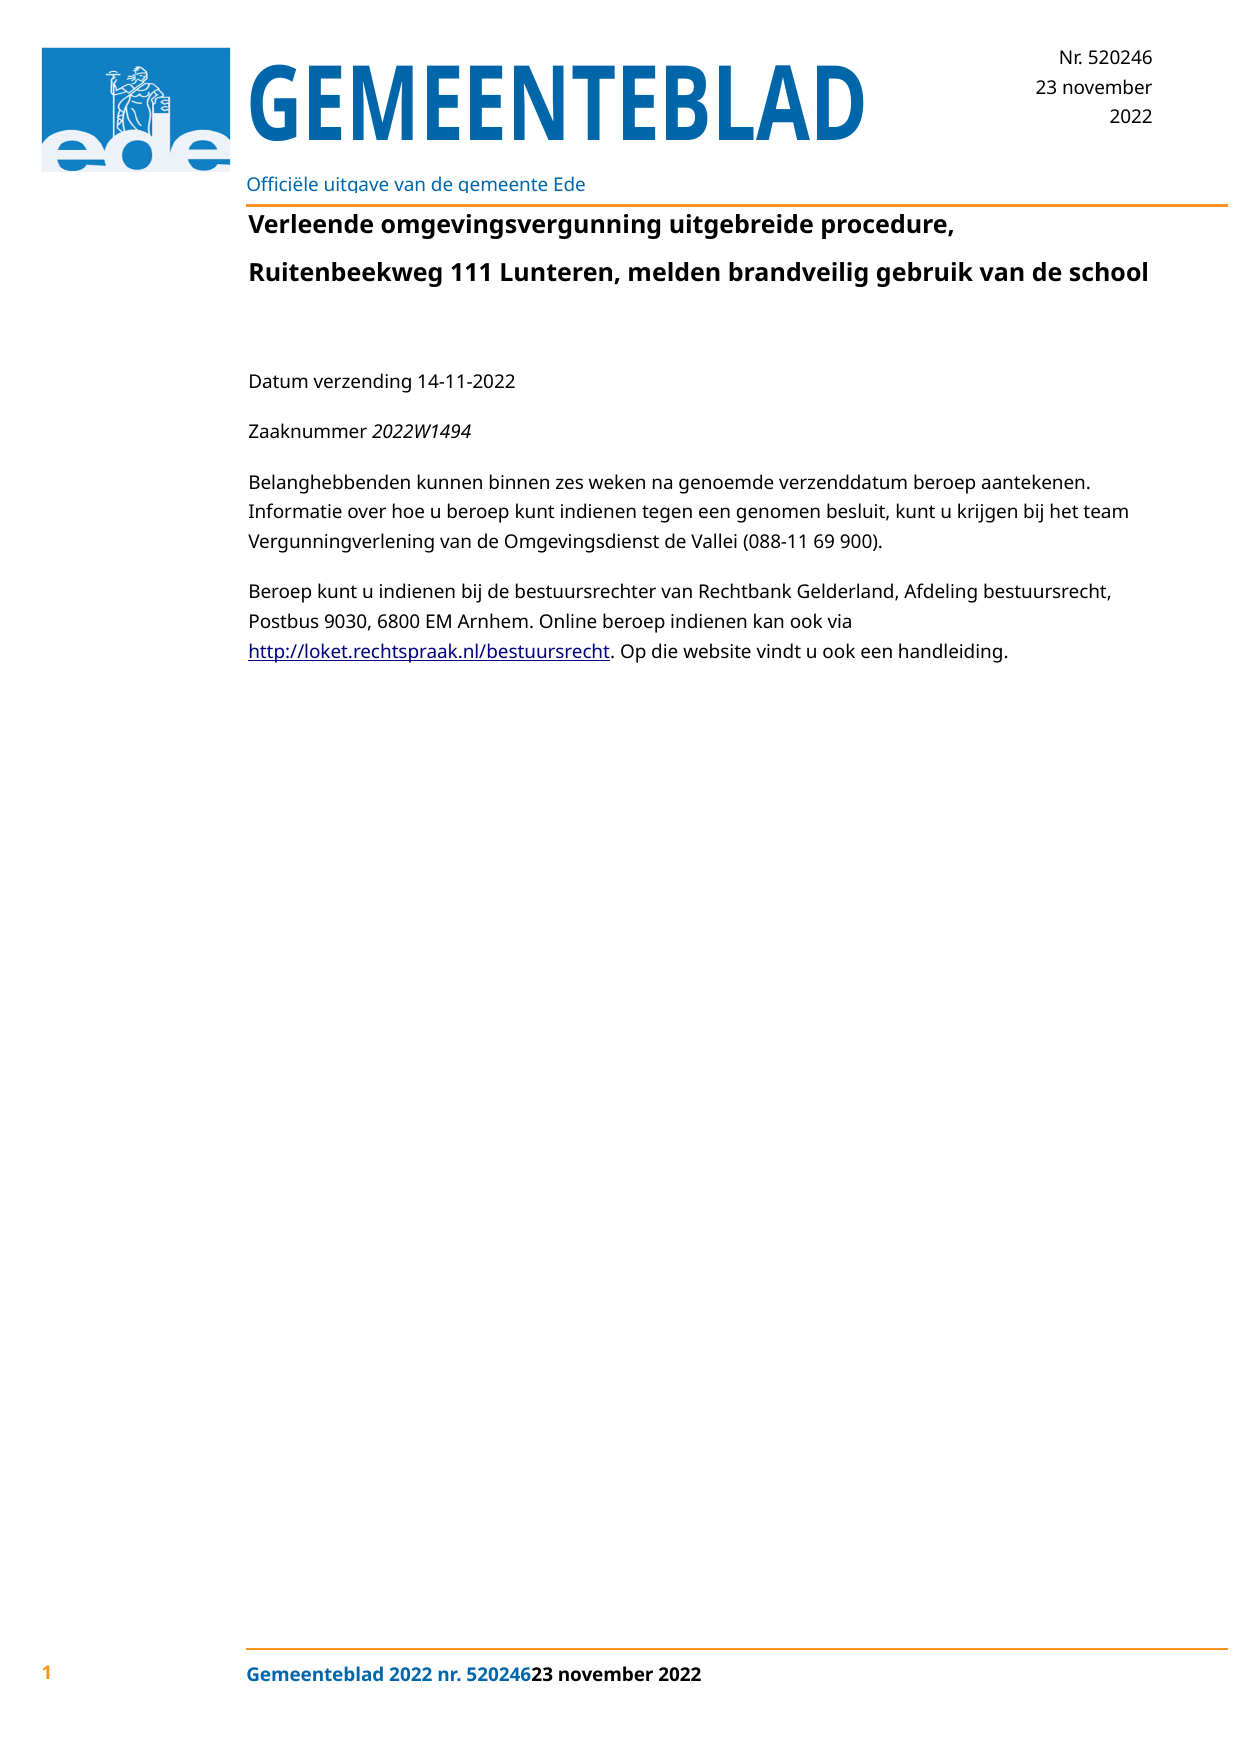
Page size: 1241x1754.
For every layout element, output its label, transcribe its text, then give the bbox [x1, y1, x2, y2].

picture [41, 47, 231, 172]
text Zaaknummer 2022W1494 [248, 419, 1152, 444]
text Verleende omgevingsvergunning uitgebreide procedure, Ruitenbeekweg 111 Lunteren, melden brandveilig gebruik van de school [248, 207, 1152, 288]
text Belanghebbenden kunnen binnen zes weken na genoemde verzenddatum beroep aantekenen. Informatie over hoe u beroep kunt indienen tegen een genomen besluit, kunt u krijgen bij het team Vergunningverlening van de Omgevingsdienst de Vallei (088-11 69 900). [248, 469, 1152, 554]
text Beroep kunt u indienen bij de bestuursrechter van Rechtbank Gelderland, Afdeling bestuursrecht, Postbus 9030, 6800 EM Arnhem. Online beroep indienen kan ook via http://loket.rechtspraak.nl/bestuursrecht. Op die website vindt u ook een handleiding. [248, 579, 1152, 664]
text Datum verzending 14-11-2022 [248, 368, 1152, 394]
